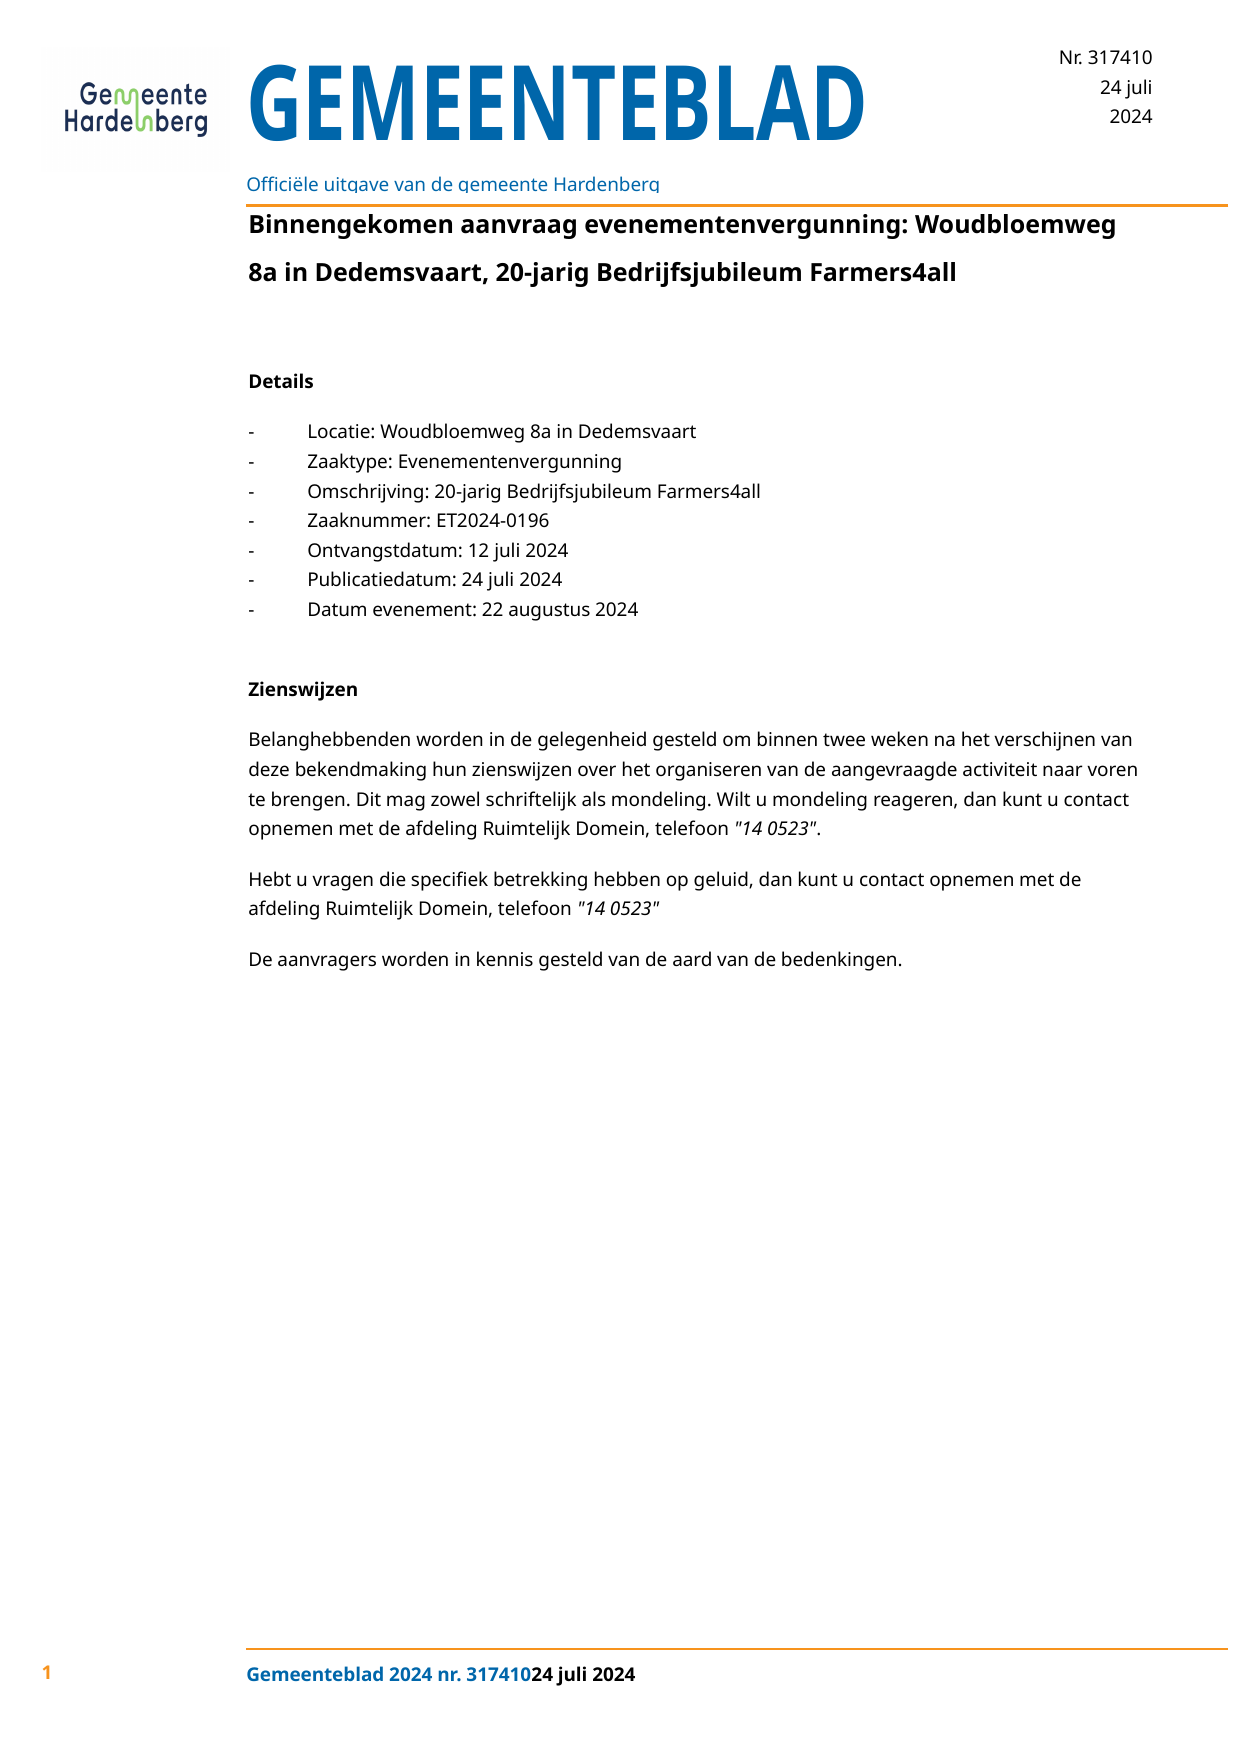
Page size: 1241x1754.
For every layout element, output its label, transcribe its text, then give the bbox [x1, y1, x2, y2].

list Publicatiedatum: 24 juli 2024 [248, 567, 1152, 592]
list Ontvangstdatum: 12 juli 2024 [248, 537, 1152, 563]
list Locatie: Woudbloemweg 8a in Dedemsvaart [248, 419, 1152, 444]
list Zaaknummer: ET2024-0196 [248, 507, 1152, 533]
text Binnengekomen aanvraag evenementenvergunning: Woudbloemweg 8a in Dedemsvaart, 20-jarig Bedrijfsjubileum Farmers4all [248, 207, 1152, 288]
text Zienswijzen [248, 676, 1152, 702]
picture [41, 47, 231, 172]
list Zaaktype: Evenementenvergunning [248, 448, 1152, 474]
list Omschrijving: 20-jarig Bedrijfsjubileum Farmers4all [248, 478, 1152, 504]
list Datum evenement: 22 augustus 2024 [248, 596, 1152, 622]
text De aanvragers worden in kennis gesteld van de aard van de bedenkingen. [248, 946, 1152, 972]
text Belanghebbenden worden in de gelegenheid gesteld om binnen twee weken na het verschijnen van deze bekendmaking hun zienswijzen over het organiseren van de aangevraagde activiteit naar voren te brengen. Dit mag zowel schriftelijk als mondeling. Wilt u mondeling reageren, dan kunt u contact opnemen met de afdeling Ruimtelijk Domein, telefoon "14 0523". [248, 727, 1152, 841]
text Details [248, 368, 1152, 394]
text Hebt u vragen die specifiek betrekking hebben op geluid, dan kunt u contact opnemen met de afdeling Ruimtelijk Domein, telefoon "14 0523" [248, 866, 1152, 921]
